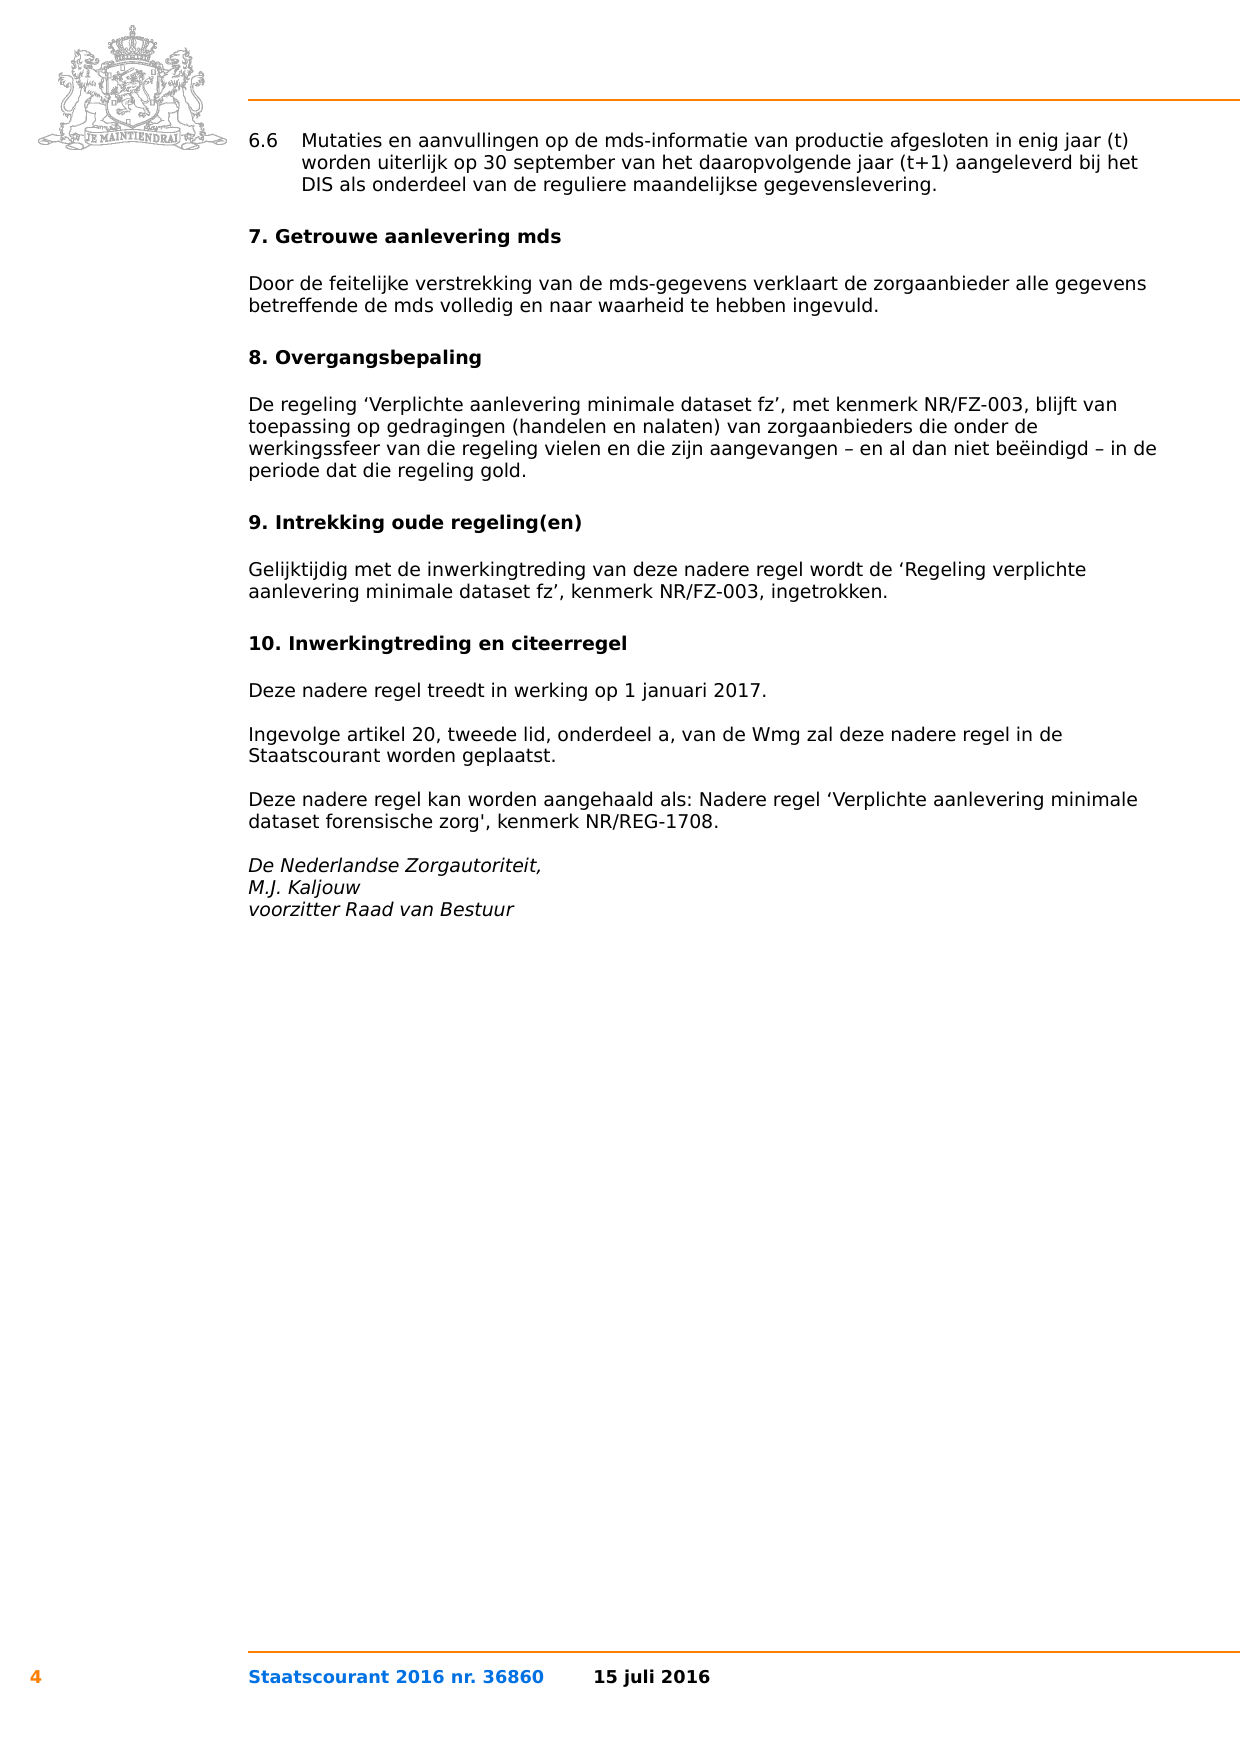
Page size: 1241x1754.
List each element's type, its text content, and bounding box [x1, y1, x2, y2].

text Deze nadere regel treedt in werking op 1 januari 2017. [248, 679, 1163, 702]
text Deze nadere regel kan worden aangehaald als: Nadere regel ‘Verplichte aanlevering minimale dataset forensische zorg', kenmerk NR/REG-1708. [248, 789, 1163, 833]
text Door de feitelijke verstrekking van de mds-gegevens verklaart de zorgaanbieder alle gegevens betreffende de mds volledig en naar waarheid te hebben ingevuld. [248, 273, 1163, 317]
text Ingevolge artikel 20, tweede lid, onderdeel a, van de Wmg zal deze nadere regel in de Staatscourant worden geplaatst. [248, 723, 1163, 767]
subtitle 9. Intrekking oude regeling(en) [248, 512, 1163, 534]
text 6.6 Mutaties en aanvullingen op de mds-informatie van productie afgesloten in enig jaar (t) worden uiterlijk op 30 september van het daaropvolgende jaar (t+1) aangeleverd bij het DIS als onderdeel van de reguliere maandelijkse gegevenslevering. [248, 130, 1163, 196]
text Gelijktijdig met de inwerkingtreding van deze nadere regel wordt de ‘Regeling verplichte aanlevering minimale dataset fz’, kenmerk NR/FZ-003, ingetrokken. [248, 559, 1163, 603]
subtitle 10. Inwerkingtreding en citeerregel [248, 633, 1163, 654]
subtitle 7. Getrouwe aanlevering mds [248, 226, 1163, 248]
picture [38, 25, 227, 150]
subtitle 8. Overgangsbepaling [248, 347, 1163, 369]
text De Nederlandse Zorgautoriteit, M.J. Kaljouw voorzitter Raad van Bestuur [248, 855, 1163, 921]
text De regeling ‘Verplichte aanlevering minimale dataset fz’, met kenmerk NR/FZ-003, blijft van toepassing op gedragingen (handelen en nalaten) van zorgaanbieders die onder de werkingssfeer van die regeling vielen en die zijn aangevangen – en al dan niet beëindigd – in de periode dat die regeling gold. [248, 394, 1163, 482]
